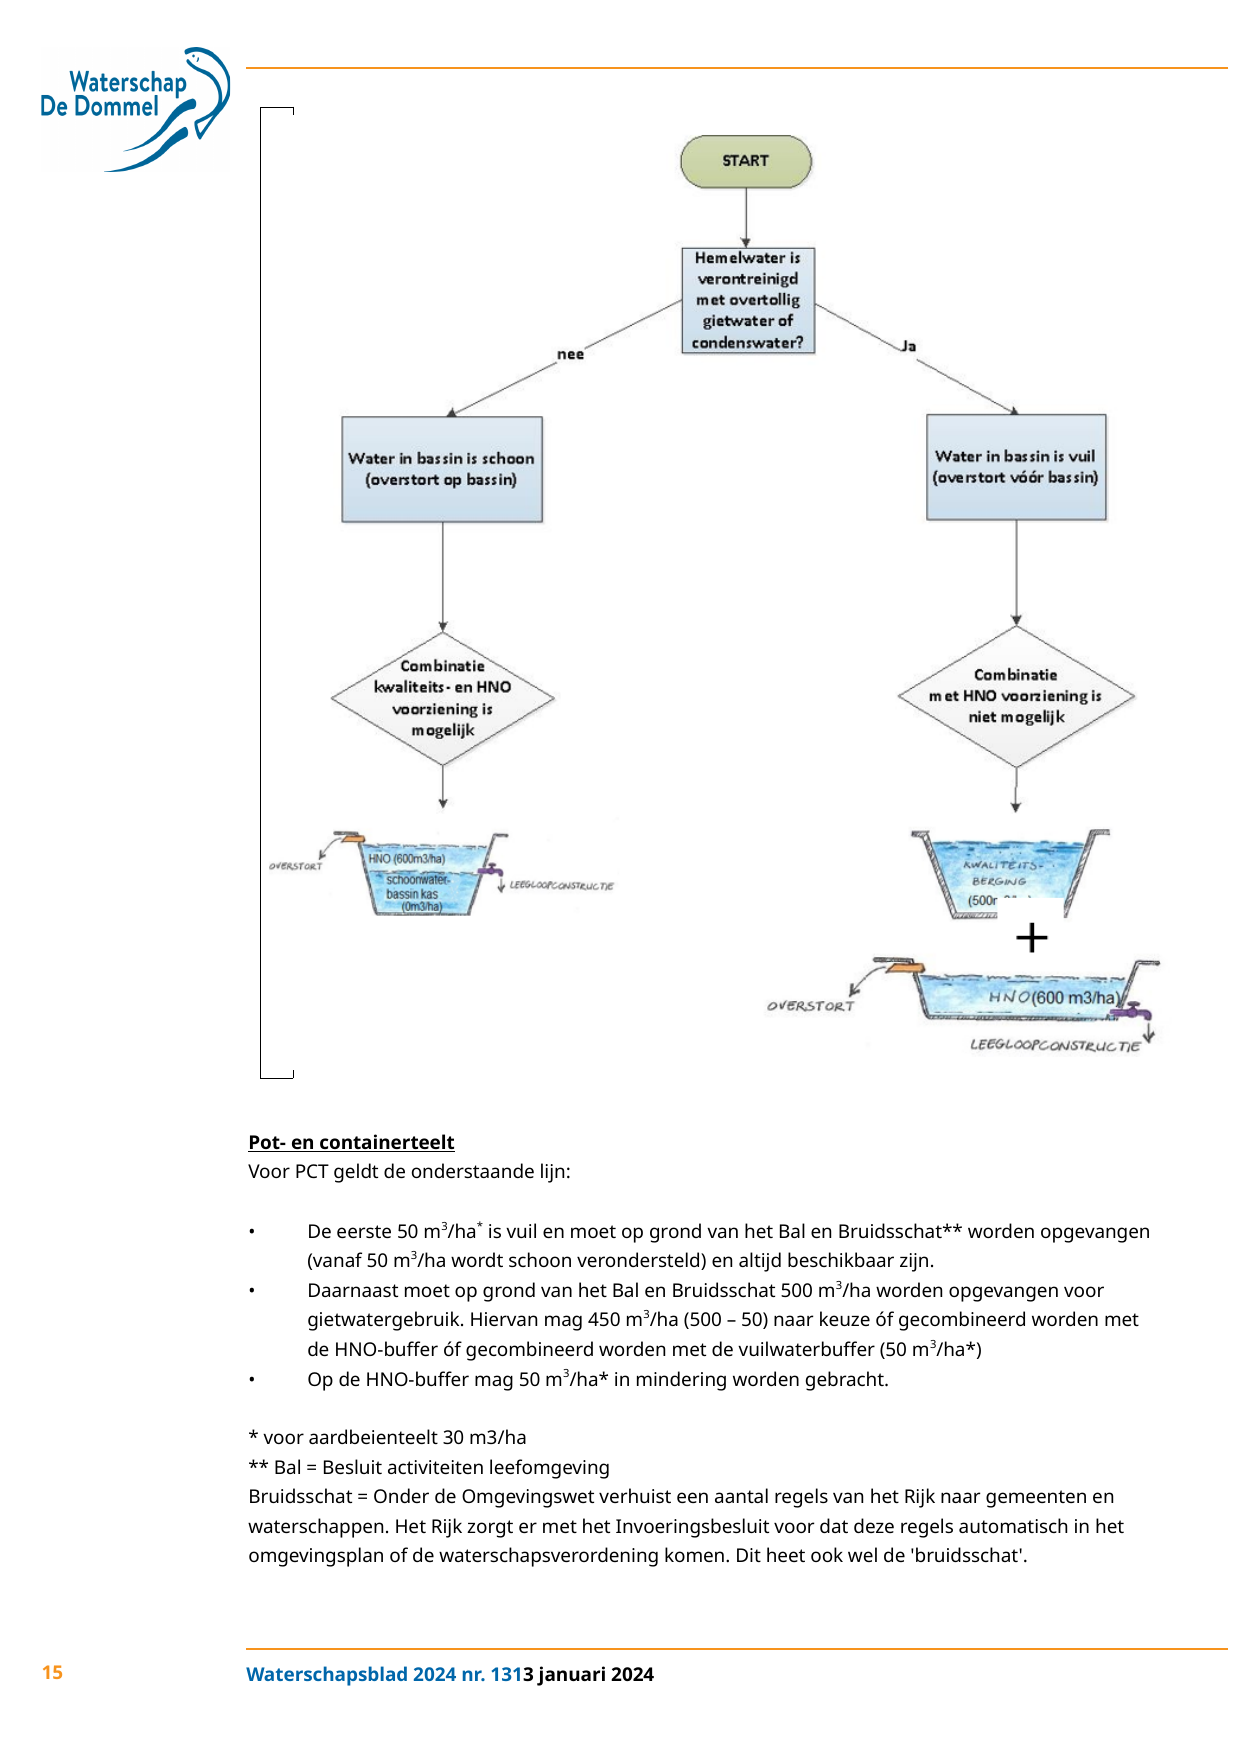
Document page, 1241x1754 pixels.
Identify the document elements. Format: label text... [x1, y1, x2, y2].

text ** Bal = Besluit activiteiten leefomgeving [248, 1454, 1152, 1480]
text Voor PCT geldt de onderstaande lijn: [248, 1159, 1152, 1184]
text * voor aardbeienteelt 30 m3/ha [248, 1424, 1152, 1450]
table_header De eerste 50 m3/ha* is vuil en moet op grond van het Bal en Bruidsschat** worden opgevangen (vanaf 50 m3/ha wordt schoon verondersteld) en altijd beschikbaar zijn. Daarnaast moet op grond van het Bal en Bruidsschat 500 m3/ha worden opgevangen voor gietwatergebruik. Hiervan mag 450 m3/ha (500 – 50) naar keuze óf gecombineerd worden met de HNO-buffer óf gecombineerd worden met de vuilwaterbuffer (50 m3/ha*) Op de HNO-buffer mag 50 m3/ha* in mindering worden gebracht. [248, 1218, 1152, 1392]
picture [198, 118, 210, 131]
picture [204, 47, 231, 76]
picture [268, 115, 1173, 1070]
text Pot- en containerteelt [248, 1129, 1152, 1155]
picture [45, 99, 51, 111]
picture [41, 47, 231, 172]
text Bruidsschat = Onder de Omgevingswet verhuist een aantal regels van het Rijk naar gemeenten en waterschappen. Het Rijk zorgt er met het Invoeringsbesluit voor dat deze regels automatisch in het omgevingsplan of de waterschapsverordening komen. Dit heet ook wel de 'bruidsschat'. [248, 1483, 1152, 1568]
